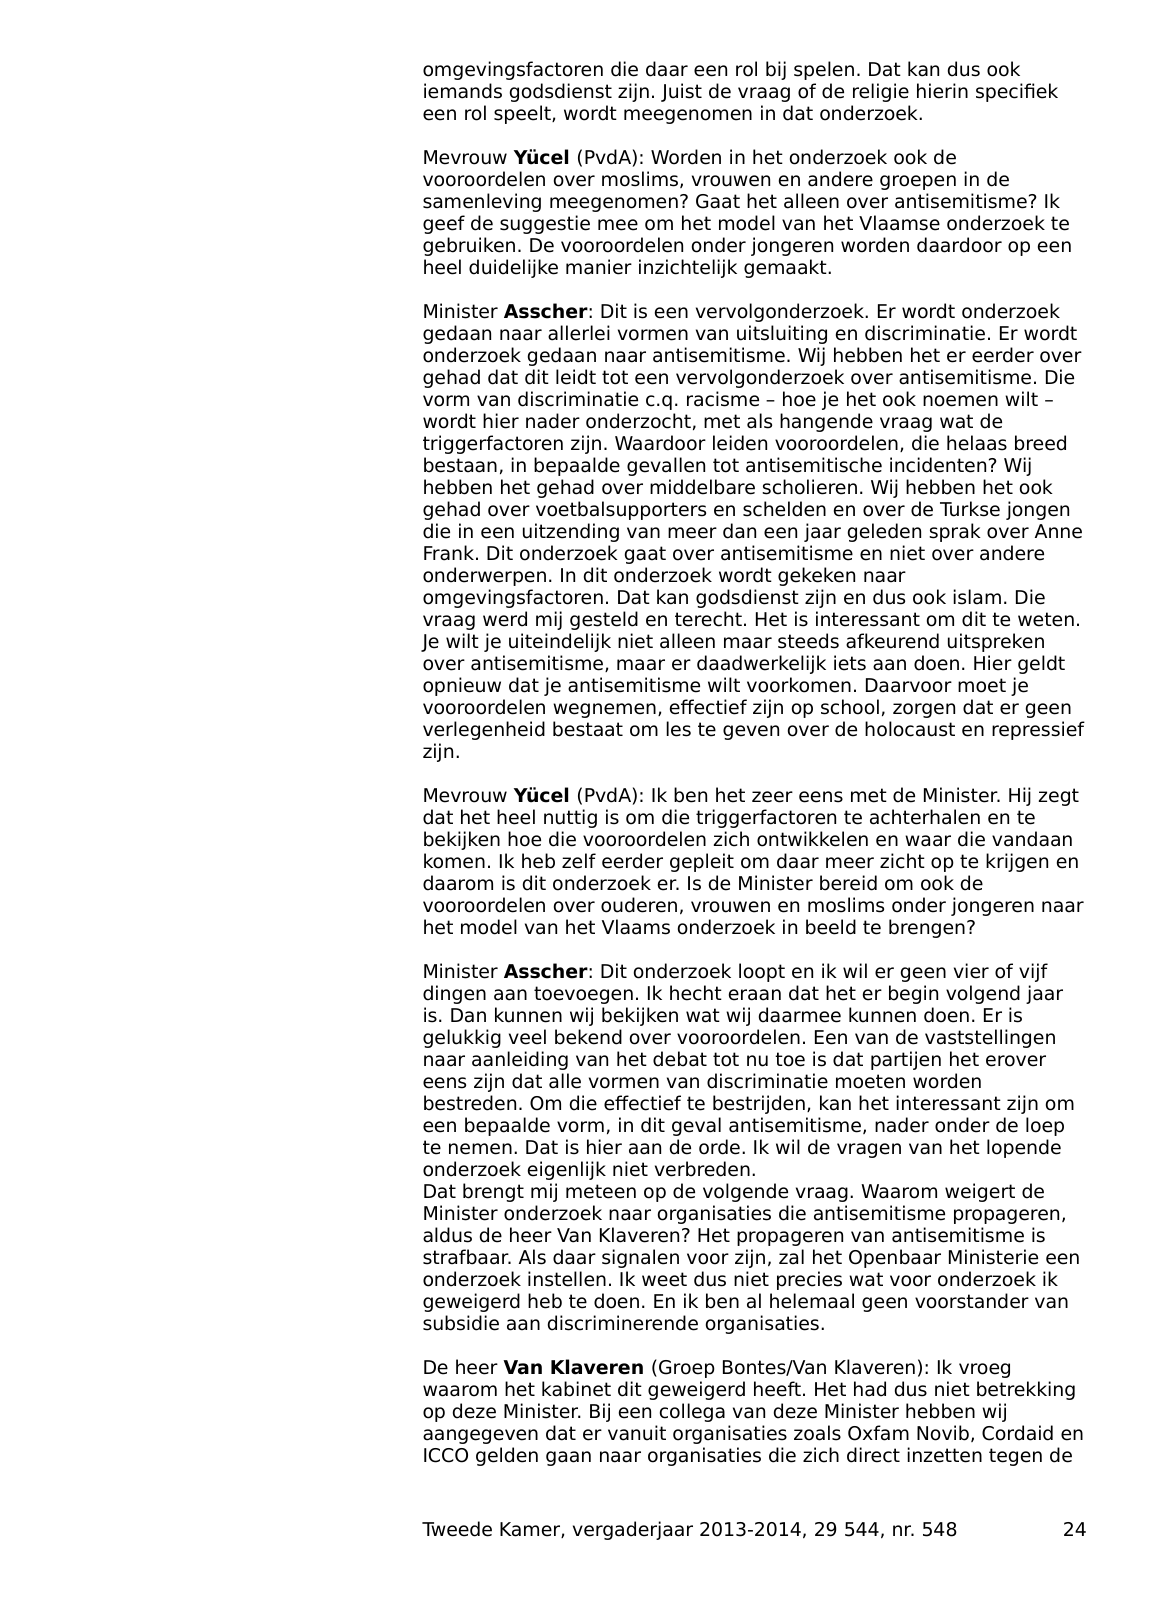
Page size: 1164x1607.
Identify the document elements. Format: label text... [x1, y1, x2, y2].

text Minister Asscher: Dit onderzoek loopt en ik wil er geen vier of vijf dingen aan toevoegen. Ik hecht eraan dat het er begin volgend jaar is. Dan kunnen wij bekijken wat wij daarmee kunnen doen. Er is gelukkig veel bekend over vooroordelen. Een van de vaststellingen naar aanleiding van het debat tot nu toe is dat partijen het erover eens zijn dat alle vormen van discriminatie moeten worden bestreden. Om die effectief te bestrijden, kan het interessant zijn om een bepaalde vorm, in dit geval antisemitisme, nader onder de loep te nemen. Dat is hier aan de orde. Ik wil de vragen van het lopende onderzoek eigenlijk niet verbreden. [422, 961, 1087, 1181]
text De heer Van Klaveren (Groep Bontes/Van Klaveren): Ik vroeg waarom het kabinet dit geweigerd heeft. Het had dus niet betrekking op deze Minister. Bij een collega van deze Minister hebben wij aangegeven dat er vanuit organisaties zoals Oxfam Novib, Cordaid en ICCO gelden gaan naar organisaties die zich direct inzetten tegen de [422, 1357, 1087, 1467]
text omgevingsfactoren die daar een rol bij spelen. Dat kan dus ook iemands godsdienst zijn. Juist de vraag of de religie hierin specifiek een rol speelt, wordt meegenomen in dat onderzoek. [422, 59, 1087, 125]
text Dat brengt mij meteen op de volgende vraag. Waarom weigert de Minister onderzoek naar organisaties die antisemitisme propageren, aldus de heer Van Klaveren? Het propageren van antisemitisme is strafbaar. Als daar signalen voor zijn, zal het Openbaar Ministerie een onderzoek instellen. Ik weet dus niet precies wat voor onderzoek ik geweigerd heb te doen. En ik ben al helemaal geen voorstander van subsidie aan discriminerende organisaties. [422, 1181, 1087, 1335]
text Mevrouw Yücel (PvdA): Worden in het onderzoek ook de vooroordelen over moslims, vrouwen en andere groepen in de samenleving meegenomen? Gaat het alleen over antisemitisme? Ik geef de suggestie mee om het model van het Vlaamse onderzoek te gebruiken. De vooroordelen onder jongeren worden daardoor op een heel duidelijke manier inzichtelijk gemaakt. [422, 147, 1087, 279]
text Mevrouw Yücel (PvdA): Ik ben het zeer eens met de Minister. Hij zegt dat het heel nuttig is om die triggerfactoren te achterhalen en te bekijken hoe die vooroordelen zich ontwikkelen en waar die vandaan komen. Ik heb zelf eerder gepleit om daar meer zicht op te krijgen en daarom is dit onderzoek er. Is de Minister bereid om ook de vooroordelen over ouderen, vrouwen en moslims onder jongeren naar het model van het Vlaams onderzoek in beeld te brengen? [422, 785, 1087, 939]
text Minister Asscher: Dit is een vervolgonderzoek. Er wordt onderzoek gedaan naar allerlei vormen van uitsluiting en discriminatie. Er wordt onderzoek gedaan naar antisemitisme. Wij hebben het er eerder over gehad dat dit leidt tot een vervolgonderzoek over antisemitisme. Die vorm van discriminatie c.q. racisme – hoe je het ook noemen wilt – wordt hier nader onderzocht, met als hangende vraag wat de triggerfactoren zijn. Waardoor leiden vooroordelen, die helaas breed bestaan, in bepaalde gevallen tot antisemitische incidenten? Wij hebben het gehad over middelbare scholieren. Wij hebben het ook gehad over voetbalsupporters en schelden en over de Turkse jongen die in een uitzending van meer dan een jaar geleden sprak over Anne Frank. Dit onderzoek gaat over antisemitisme en niet over andere onderwerpen. In dit onderzoek wordt gekeken naar omgevingsfactoren. Dat kan godsdienst zijn en dus ook islam. Die vraag werd mij gesteld en terecht. Het is interessant om dit te weten. Je wilt je uiteindelijk niet alleen maar steeds afkeurend uitspreken over antisemitisme, maar er daadwerkelijk iets aan doen. Hier geldt opnieuw dat je antisemitisme wilt voorkomen. Daarvoor moet je vooroordelen wegnemen, effectief zijn op school, zorgen dat er geen verlegenheid bestaat om les te geven over de holocaust en repressief zijn. [422, 301, 1087, 763]
